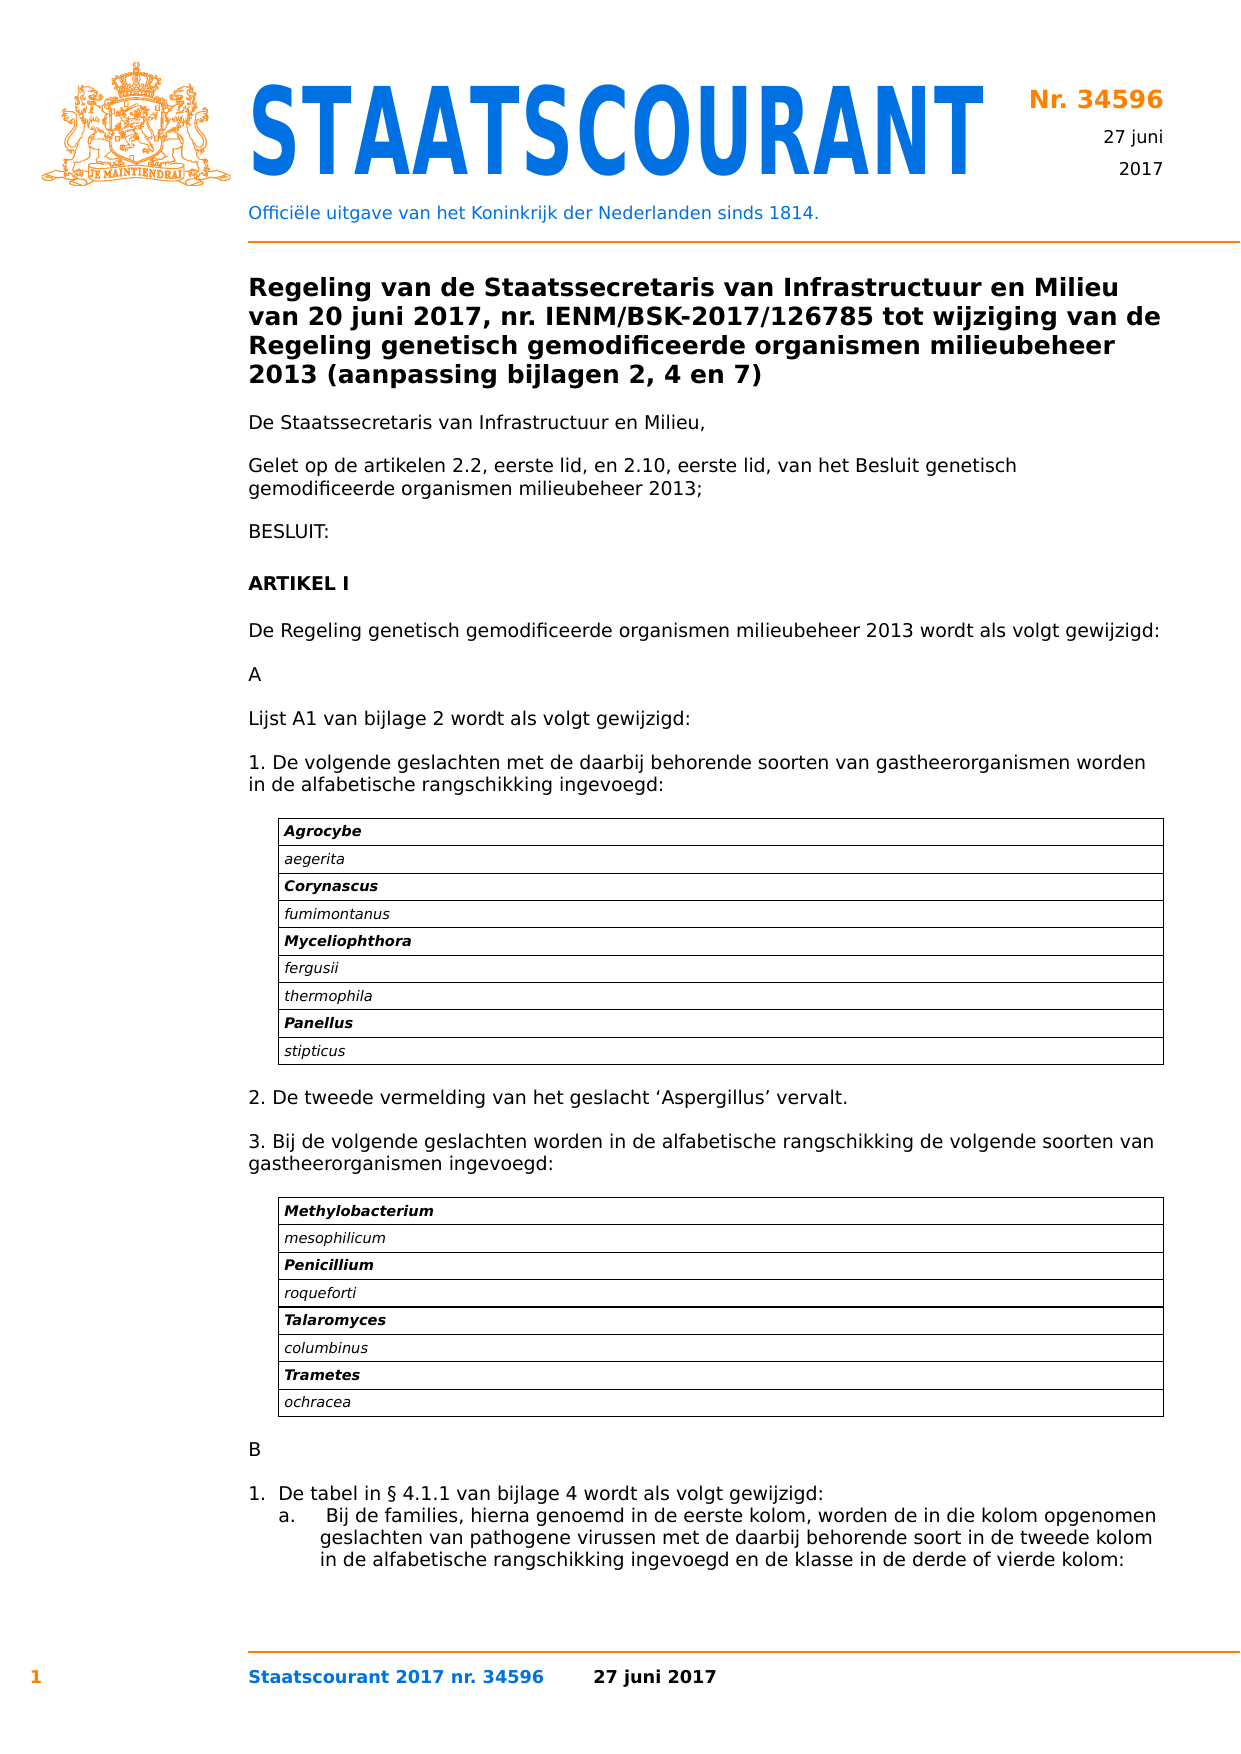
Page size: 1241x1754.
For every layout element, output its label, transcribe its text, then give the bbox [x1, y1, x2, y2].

table_cell Corynascus [279, 874, 1163, 900]
table_cell Penicillium [279, 1253, 1163, 1279]
table_cell Talaromyces [279, 1308, 1163, 1334]
table_cell fergusii [279, 956, 1163, 982]
table_cell stipticus [279, 1038, 1163, 1064]
text 2. De tweede vermelding van het geslacht ‘Aspergillus’ vervalt. [248, 1087, 1163, 1109]
table_cell 27 juni [998, 121, 1240, 153]
table_header Nr. 34596 [998, 62, 1240, 121]
text 1. De tabel in § 4.1.1 van bijlage 4 wordt als volgt gewijzigd: [248, 1483, 1163, 1505]
text Gelet op de artikelen 2.2, eerste lid, en 2.10, eerste lid, van het Besluit genetisch gemodificeerde organismen milieubeheer 2013; [248, 455, 1163, 499]
text 1. De volgende geslachten met de daarbij behorende soorten van gastheerorganismen worden in de alfabetische rangschikking ingevoegd: [248, 752, 1163, 796]
text a. Bij de families, hierna genoemd in de eerste kolom, worden de in die kolom opgenomen geslachten van pathogene virussen met de daarbij behorende soort in de tweede kolom in de alfabetische rangschikking ingevoegd en de klasse in de derde of vierde kolom: [278, 1505, 1163, 1571]
table_cell columbinus [279, 1335, 1163, 1361]
table_cell Officiële uitgave van het Koninkrijk der Nederlanden sinds 1814. [248, 203, 1240, 241]
subtitle ARTIKEL I [248, 573, 1163, 595]
table_cell fumimontanus [279, 901, 1163, 927]
text BESLUIT: [248, 521, 1163, 543]
text De Staatssecretaris van Infrastructuur en Milieu, [248, 412, 1163, 433]
table_header Agrocybe [279, 819, 1163, 845]
table_cell roqueforti [279, 1280, 1163, 1306]
text A [248, 664, 1163, 686]
table_header [25, 62, 248, 241]
subtitle Regeling van de Staatssecretaris van Infrastructuur en Milieu van 20 juni 2017, nr. IENM/BSK-2017/126785 tot wijziging van de Regeling genetisch gemodificeerde organismen milieubeheer 2013 (aanpassing bijlagen 2, 4 en 7) [248, 273, 1163, 390]
table_cell aegerita [279, 846, 1163, 872]
table_header STAATSCOURANT [248, 62, 998, 203]
picture [41, 62, 231, 186]
table_cell Trametes [279, 1362, 1163, 1388]
text B [248, 1439, 1163, 1461]
table_cell 2017 [998, 153, 1240, 203]
text Lijst A1 van bijlage 2 wordt als volgt gewijzigd: [248, 708, 1163, 730]
table_cell Myceliophthora [279, 928, 1163, 954]
text 3. Bij de volgende geslachten worden in de alfabetische rangschikking de volgende soorten van gastheerorganismen ingevoegd: [248, 1131, 1163, 1175]
table_cell Panellus [279, 1010, 1163, 1037]
table_cell mesophilicum [279, 1225, 1163, 1252]
table_header Methylobacterium [279, 1198, 1163, 1224]
table_cell ochracea [279, 1390, 1163, 1416]
table_cell thermophila [279, 983, 1163, 1009]
text De Regeling genetisch gemodificeerde organismen milieubeheer 2013 wordt als volgt gewijzigd: [248, 620, 1163, 642]
